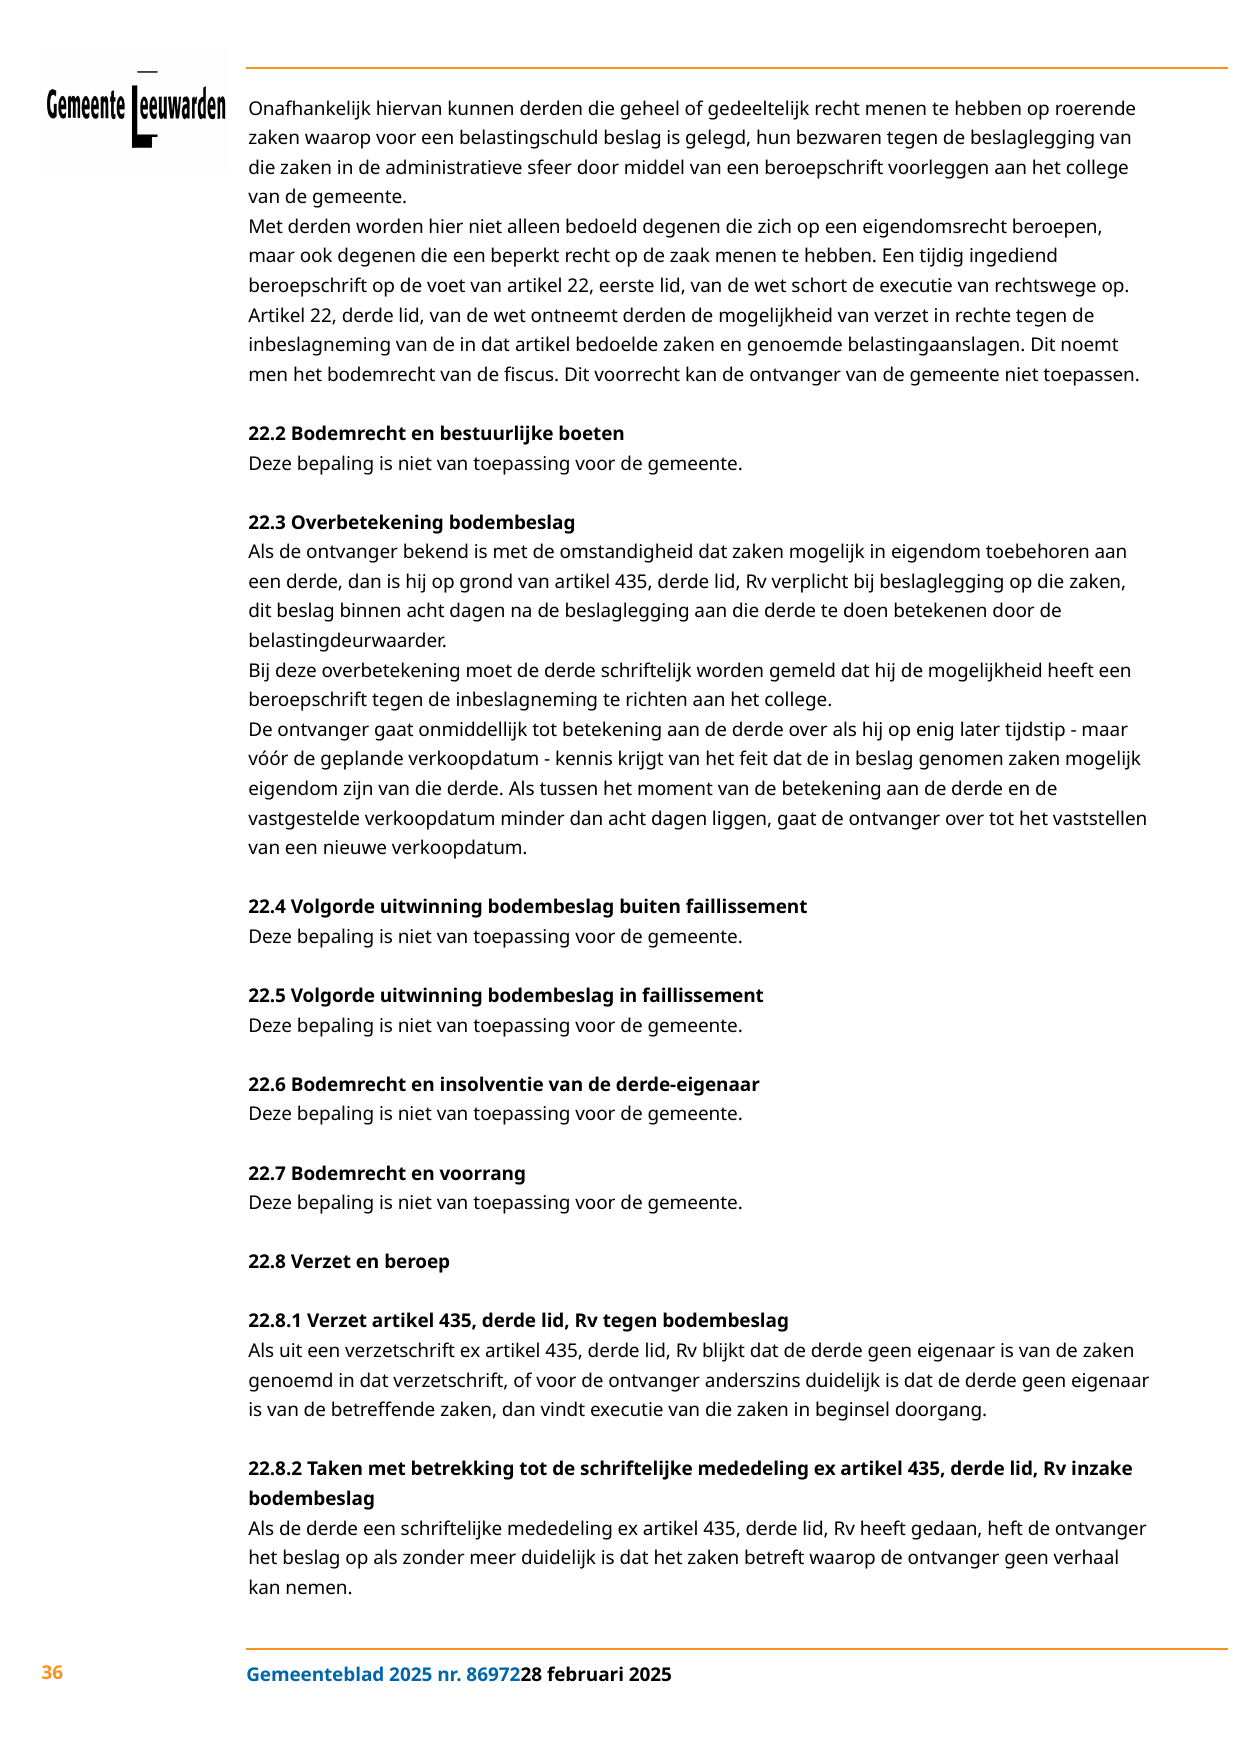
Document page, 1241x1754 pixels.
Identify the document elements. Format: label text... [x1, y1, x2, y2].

text Deze bepaling is niet van toepassing voor de gemeente. [248, 923, 1152, 949]
text Deze bepaling is niet van toepassing voor de gemeente. [248, 1101, 1152, 1126]
text Als de ontvanger bekend is met de omstandigheid dat zaken mogelijk in eigendom toebehoren aan een derde, dan is hij op grond van artikel 435, derde lid, Rv verplicht bij beslaglegging op die zaken, dit beslag binnen acht dagen na de beslaglegging aan die derde te doen betekenen door de belastingdeurwaarder. [248, 538, 1152, 653]
text 22.8 Verzet en beroep [248, 1248, 1152, 1274]
text Artikel 22, derde lid, van de wet ontneemt derden de mogelijkheid van verzet in rechte tegen de inbeslagneming van de in dat artikel bedoelde zaken en genoemde belastingaanslagen. Dit noemt men het bodemrecht van de fiscus. Dit voorrecht kan de ontvanger van de gemeente niet toepassen. [248, 302, 1152, 387]
text Deze bepaling is niet van toepassing voor de gemeente. [248, 450, 1152, 476]
text Deze bepaling is niet van toepassing voor de gemeente. [248, 1012, 1152, 1038]
text 22.5 Volgorde uitwinning bodembeslag in faillissement [248, 982, 1152, 1008]
text 22.8.2 Taken met betrekking tot de schriftelijke mededeling ex artikel 435, derde lid, Rv inzake bodembeslag [248, 1456, 1152, 1511]
text Als de derde een schriftelijke mededeling ex artikel 435, derde lid, Rv heeft gedaan, heft de ontvanger het beslag op als zonder meer duidelijk is dat het zaken betreft waarop de ontvanger geen verhaal kan nemen. [248, 1515, 1152, 1600]
text Als uit een verzetschrift ex artikel 435, derde lid, Rv blijkt dat de derde geen eigenaar is van de zaken genoemd in dat verzetschrift, of voor de ontvanger anderszins duidelijk is dat de derde geen eigenaar is van de betreffende zaken, dan vindt executie van die zaken in beginsel doorgang. [248, 1337, 1152, 1422]
text De ontvanger gaat onmiddellijk tot betekening aan de derde over als hij op enig later tijdstip - maar vóór de geplande verkoopdatum - kennis krijgt van het feit dat de in beslag genomen zaken mogelijk eigendom zijn van die derde. Als tussen het moment van de betekening aan de derde en de vastgestelde verkoopdatum minder dan acht dagen liggen, gaat de ontvanger over tot het vaststellen van een nieuwe verkoopdatum. [248, 716, 1152, 860]
text Bij deze overbetekening moet de derde schriftelijk worden gemeld dat hij de mogelijkheid heeft een beroepschrift tegen de inbeslagneming te richten aan het college. [248, 657, 1152, 712]
text 22.3 Overbetekening bodembeslag [248, 509, 1152, 535]
text 22.2 Bodemrecht en bestuurlijke boeten [248, 420, 1152, 446]
text 22.6 Bodemrecht en insolventie van de derde-eigenaar [248, 1071, 1152, 1097]
text Met derden worden hier niet alleen bedoeld degenen die zich op een eigendomsrecht beroepen, maar ook degenen die een beperkt recht op de zaak menen te hebben. Een tijdig ingediend beroepschrift op de voet van artikel 22, eerste lid, van de wet schort de executie van rechtswege op. [248, 213, 1152, 298]
picture [41, 47, 231, 172]
text 22.7 Bodemrecht en voorrang [248, 1160, 1152, 1186]
text Onafhankelijk hiervan kunnen derden die geheel of gedeeltelijk recht menen te hebben op roerende zaken waarop voor een belastingschuld beslag is gelegd, hun bezwaren tegen de beslaglegging van die zaken in de administratieve sfeer door middel van een beroepschrift voorleggen aan het college van de gemeente. [248, 95, 1152, 209]
text Deze bepaling is niet van toepassing voor de gemeente. [248, 1189, 1152, 1215]
text 22.4 Volgorde uitwinning bodembeslag buiten faillissement [248, 893, 1152, 919]
text 22.8.1 Verzet artikel 435, derde lid, Rv tegen bodembeslag [248, 1308, 1152, 1333]
